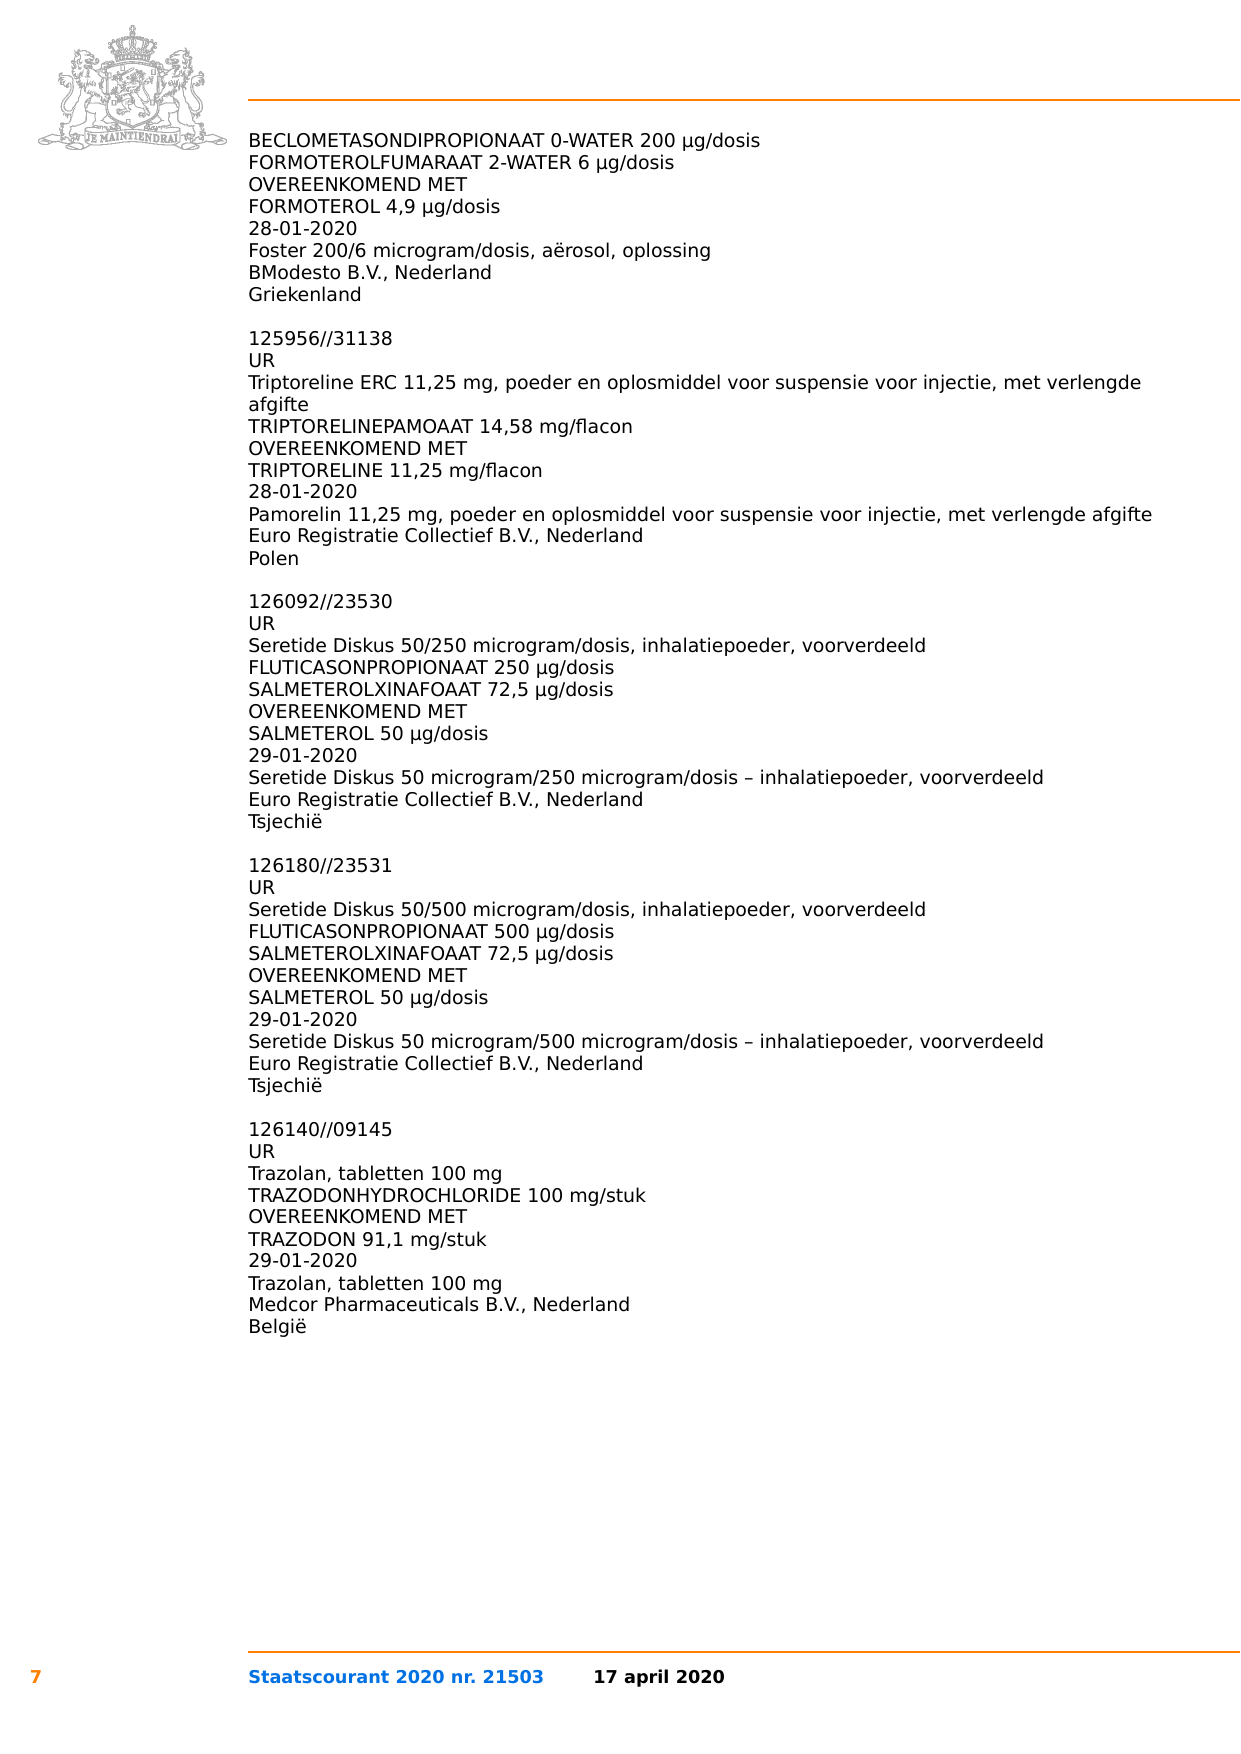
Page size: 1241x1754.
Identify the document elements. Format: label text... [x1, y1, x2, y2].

text OVEREENKOMEND MET [248, 965, 1163, 987]
text 29-01-2020 [248, 1009, 1163, 1031]
text België [248, 1316, 1163, 1338]
picture [38, 25, 227, 150]
text Tsjechië [248, 1075, 1163, 1097]
text OVEREENKOMEND MET [248, 1206, 1163, 1228]
text SALMETEROL 50 µg/dosis [248, 723, 1163, 745]
text Euro Registratie Collectief B.V., Nederland [248, 1053, 1163, 1075]
text TRIPTORELINEPAMOAAT 14,58 mg/flacon [248, 416, 1163, 437]
text FORMOTEROL 4,9 µg/dosis [248, 196, 1163, 218]
text 28-01-2020 [248, 481, 1163, 503]
text Seretide Diskus 50/500 microgram/dosis, inhalatiepoeder, voorverdeeld [248, 899, 1163, 921]
text 126092//23530 [248, 591, 1163, 613]
text OVEREENKOMEND MET [248, 437, 1163, 459]
text UR [248, 613, 1163, 635]
text Tsjechië [248, 811, 1163, 833]
text 126140//09145 [248, 1118, 1163, 1141]
text SALMETEROLXINAFOAAT 72,5 µg/dosis [248, 943, 1163, 965]
text Polen [248, 547, 1163, 569]
text Medcor Pharmaceuticals B.V., Nederland [248, 1294, 1163, 1316]
text SALMETEROL 50 µg/dosis [248, 987, 1163, 1009]
text UR [248, 877, 1163, 899]
text FLUTICASONPROPIONAAT 250 µg/dosis [248, 657, 1163, 679]
text TRAZODONHYDROCHLORIDE 100 mg/stuk [248, 1184, 1163, 1206]
text 29-01-2020 [248, 1250, 1163, 1272]
text OVEREENKOMEND MET [248, 701, 1163, 723]
text OVEREENKOMEND MET [248, 174, 1163, 196]
text SALMETEROLXINAFOAAT 72,5 µg/dosis [248, 679, 1163, 701]
text 28-01-2020 [248, 218, 1163, 240]
text FORMOTEROLFUMARAAT 2-WATER 6 µg/dosis [248, 152, 1163, 174]
text UR [248, 349, 1163, 372]
text Euro Registratie Collectief B.V., Nederland [248, 789, 1163, 811]
text UR [248, 1141, 1163, 1162]
text 125956//31138 [248, 328, 1163, 349]
text Seretide Diskus 50 microgram/500 microgram/dosis – inhalatiepoeder, voorverdeeld [248, 1031, 1163, 1053]
text Euro Registratie Collectief B.V., Nederland [248, 525, 1163, 547]
text Trazolan, tabletten 100 mg [248, 1162, 1163, 1184]
text Pamorelin 11,25 mg, poeder en oplosmiddel voor suspensie voor injectie, met verlengde afgifte [248, 503, 1163, 525]
text Seretide Diskus 50 microgram/250 microgram/dosis – inhalatiepoeder, voorverdeeld [248, 767, 1163, 789]
text BECLOMETASONDIPROPIONAAT 0-WATER 200 µg/dosis [248, 130, 1163, 152]
text 29-01-2020 [248, 745, 1163, 767]
text Griekenland [248, 284, 1163, 306]
text 126180//23531 [248, 855, 1163, 877]
text Triptoreline ERC 11,25 mg, poeder en oplosmiddel voor suspensie voor injectie, met verlengde afgifte [248, 372, 1163, 416]
text Seretide Diskus 50/250 microgram/dosis, inhalatiepoeder, voorverdeeld [248, 635, 1163, 657]
text TRAZODON 91,1 mg/stuk [248, 1228, 1163, 1250]
text FLUTICASONPROPIONAAT 500 µg/dosis [248, 921, 1163, 943]
text Trazolan, tabletten 100 mg [248, 1272, 1163, 1294]
text BModesto B.V., Nederland [248, 262, 1163, 284]
text Foster 200/6 microgram/dosis, aërosol, oplossing [248, 240, 1163, 262]
text TRIPTORELINE 11,25 mg/flacon [248, 459, 1163, 481]
